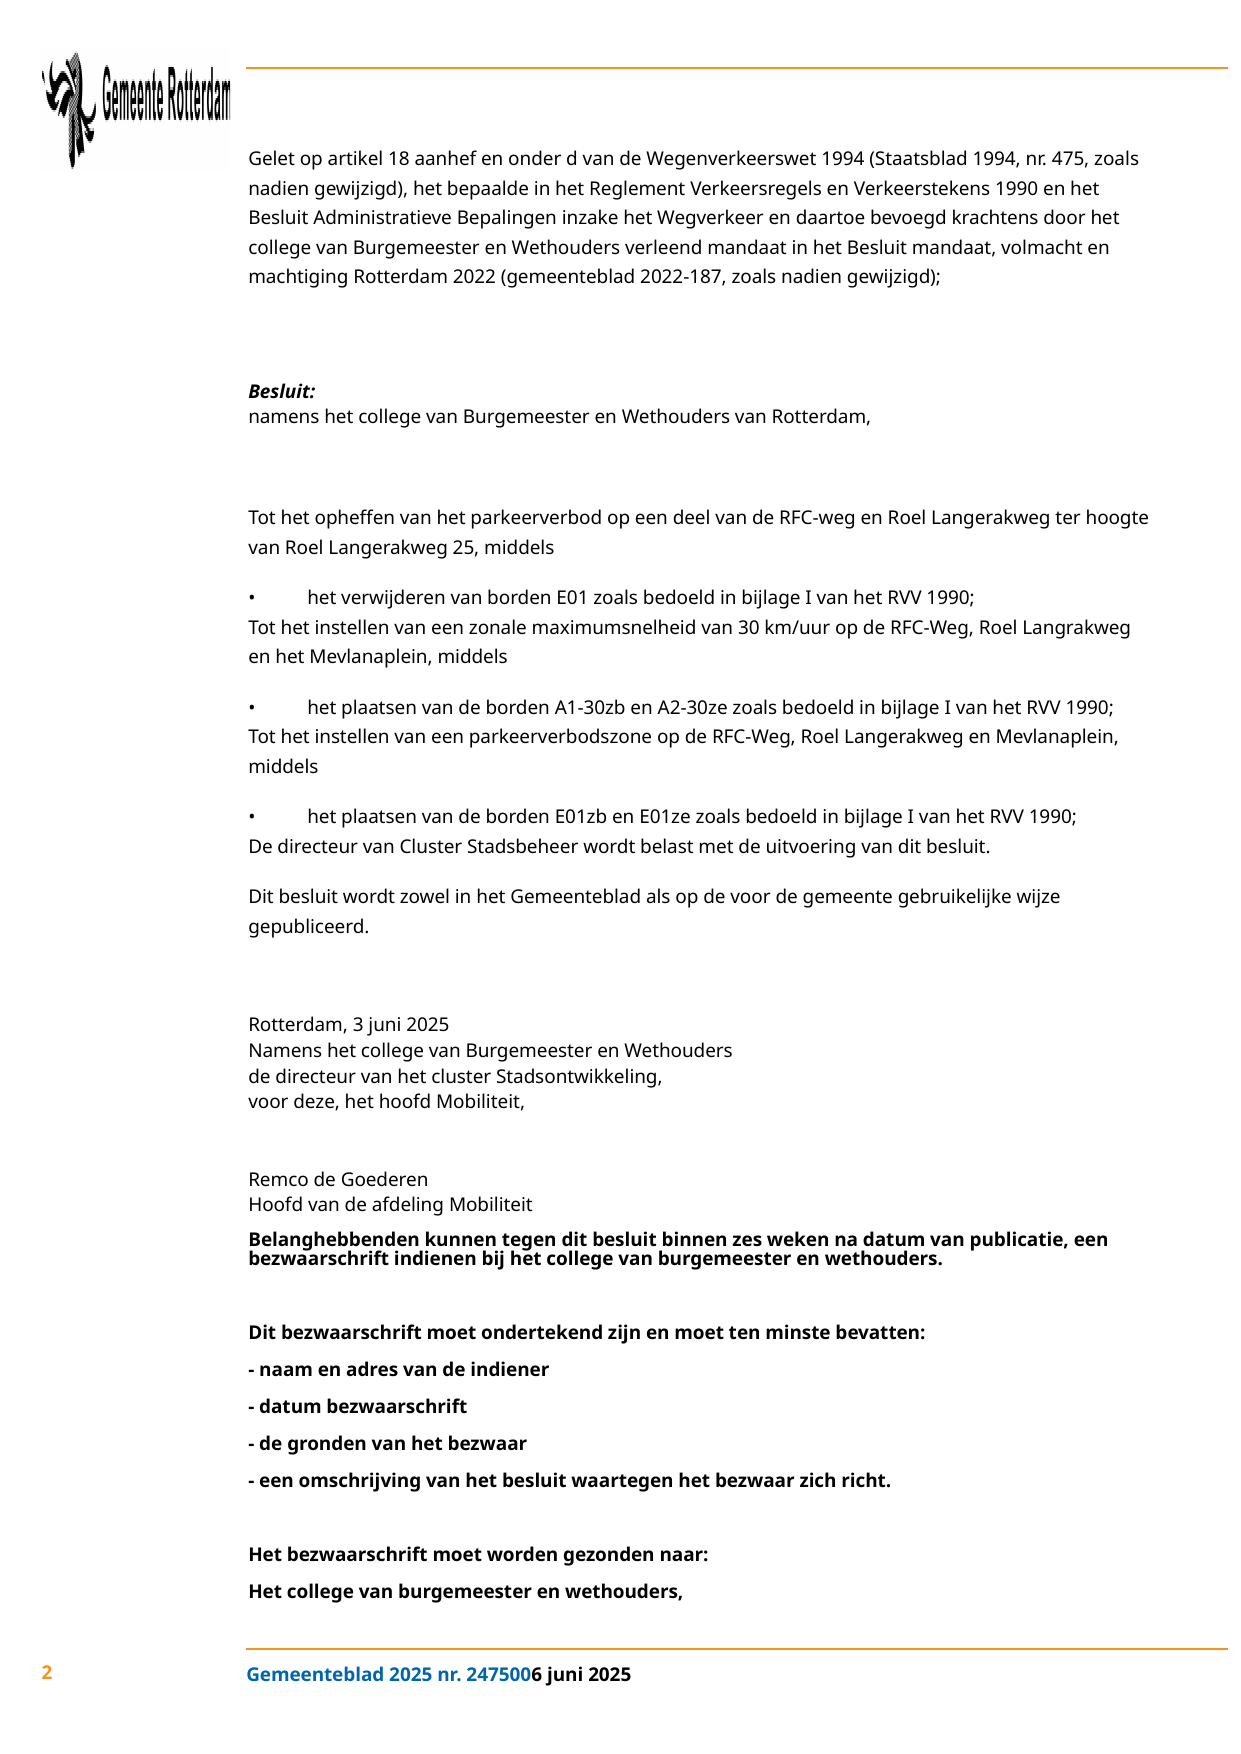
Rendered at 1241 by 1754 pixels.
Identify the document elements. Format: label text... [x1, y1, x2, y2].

text Dit bezwaarschrift moet ondertekend zijn en moet ten minste bevatten: [248, 1324, 1152, 1343]
text Tot het instellen van een zonale maximumsnelheid van 30 km/uur op de RFC-Weg, Roel Langrakweg en het Mevlanaplein, middels [248, 614, 1152, 669]
text - datum bezwaarschrift [248, 1398, 1152, 1417]
text Rotterdam, 3 juni 2025 [248, 1011, 1152, 1037]
text Belanghebbenden kunnen tegen dit besluit binnen zes weken na datum van publicatie, een bezwaarschrift indienen bij het college van burgemeester en wethouders. [248, 1231, 1152, 1269]
text Hoofd van de afdeling Mobiliteit [248, 1192, 1152, 1217]
text - de gronden van het bezwaar [248, 1435, 1152, 1454]
text de directeur van het cluster Stadsontwikkeling, [248, 1063, 1152, 1089]
text Remco de Goederen [248, 1166, 1152, 1192]
list het plaatsen van de borden E01zb en E01ze zoals bedoeld in bijlage I van het RVV 1990; [248, 804, 1152, 829]
text Dit besluit wordt zowel in het Gemeenteblad als op de voor de gemeente gebruikelijke wijze gepubliceerd. [248, 884, 1152, 939]
text De directeur van Cluster Stadsbeheer wordt belast met de uitvoering van dit besluit. [248, 833, 1152, 859]
text Namens het college van Burgemeester en Wethouders [248, 1037, 1152, 1063]
text voor deze, het hoofd Mobiliteit, [248, 1089, 1152, 1114]
text - naam en adres van de indiener [248, 1361, 1152, 1380]
text Gelet op artikel 18 aanhef en onder d van de Wegenverkeerswet 1994 (Staatsblad 1994, nr. 475, zoals nadien gewijzigd), het bepaalde in het Reglement Verkeersregels en Verkeerstekens 1990 en het Besluit Administratieve Bepalingen inzake het Wegverkeer en daartoe bevoegd krachtens door het college van Burgemeester en Wethouders verleend mandaat in het Besluit mandaat, volmacht en machtiging Rotterdam 2022 (gemeenteblad 2022-187, zoals nadien gewijzigd); [248, 145, 1152, 289]
list het verwijderen van borden E01 zoals bedoeld in bijlage I van het RVV 1990; [248, 584, 1152, 610]
text - een omschrijving van het besluit waartegen het bezwaar zich richt. [248, 1472, 1152, 1491]
text Het college van burgemeester en wethouders, [248, 1583, 1152, 1602]
picture [41, 47, 231, 172]
text Besluit: [248, 378, 1152, 404]
text Tot het opheffen van het parkeerverbod op een deel van de RFC-weg en Roel Langerakweg ter hoogte van Roel Langerakweg 25, middels [248, 504, 1152, 560]
list het plaatsen van de borden A1-30zb en A2-30ze zoals bedoeld in bijlage I van het RVV 1990; [248, 694, 1152, 720]
text Het bezwaarschrift moet worden gezonden naar: [248, 1546, 1152, 1565]
text Tot het instellen van een parkeerverbodszone op de RFC-Weg, Roel Langerakweg en Mevlanaplein, middels [248, 724, 1152, 779]
text namens het college van Burgemeester en Wethouders van Rotterdam, [248, 404, 1152, 429]
